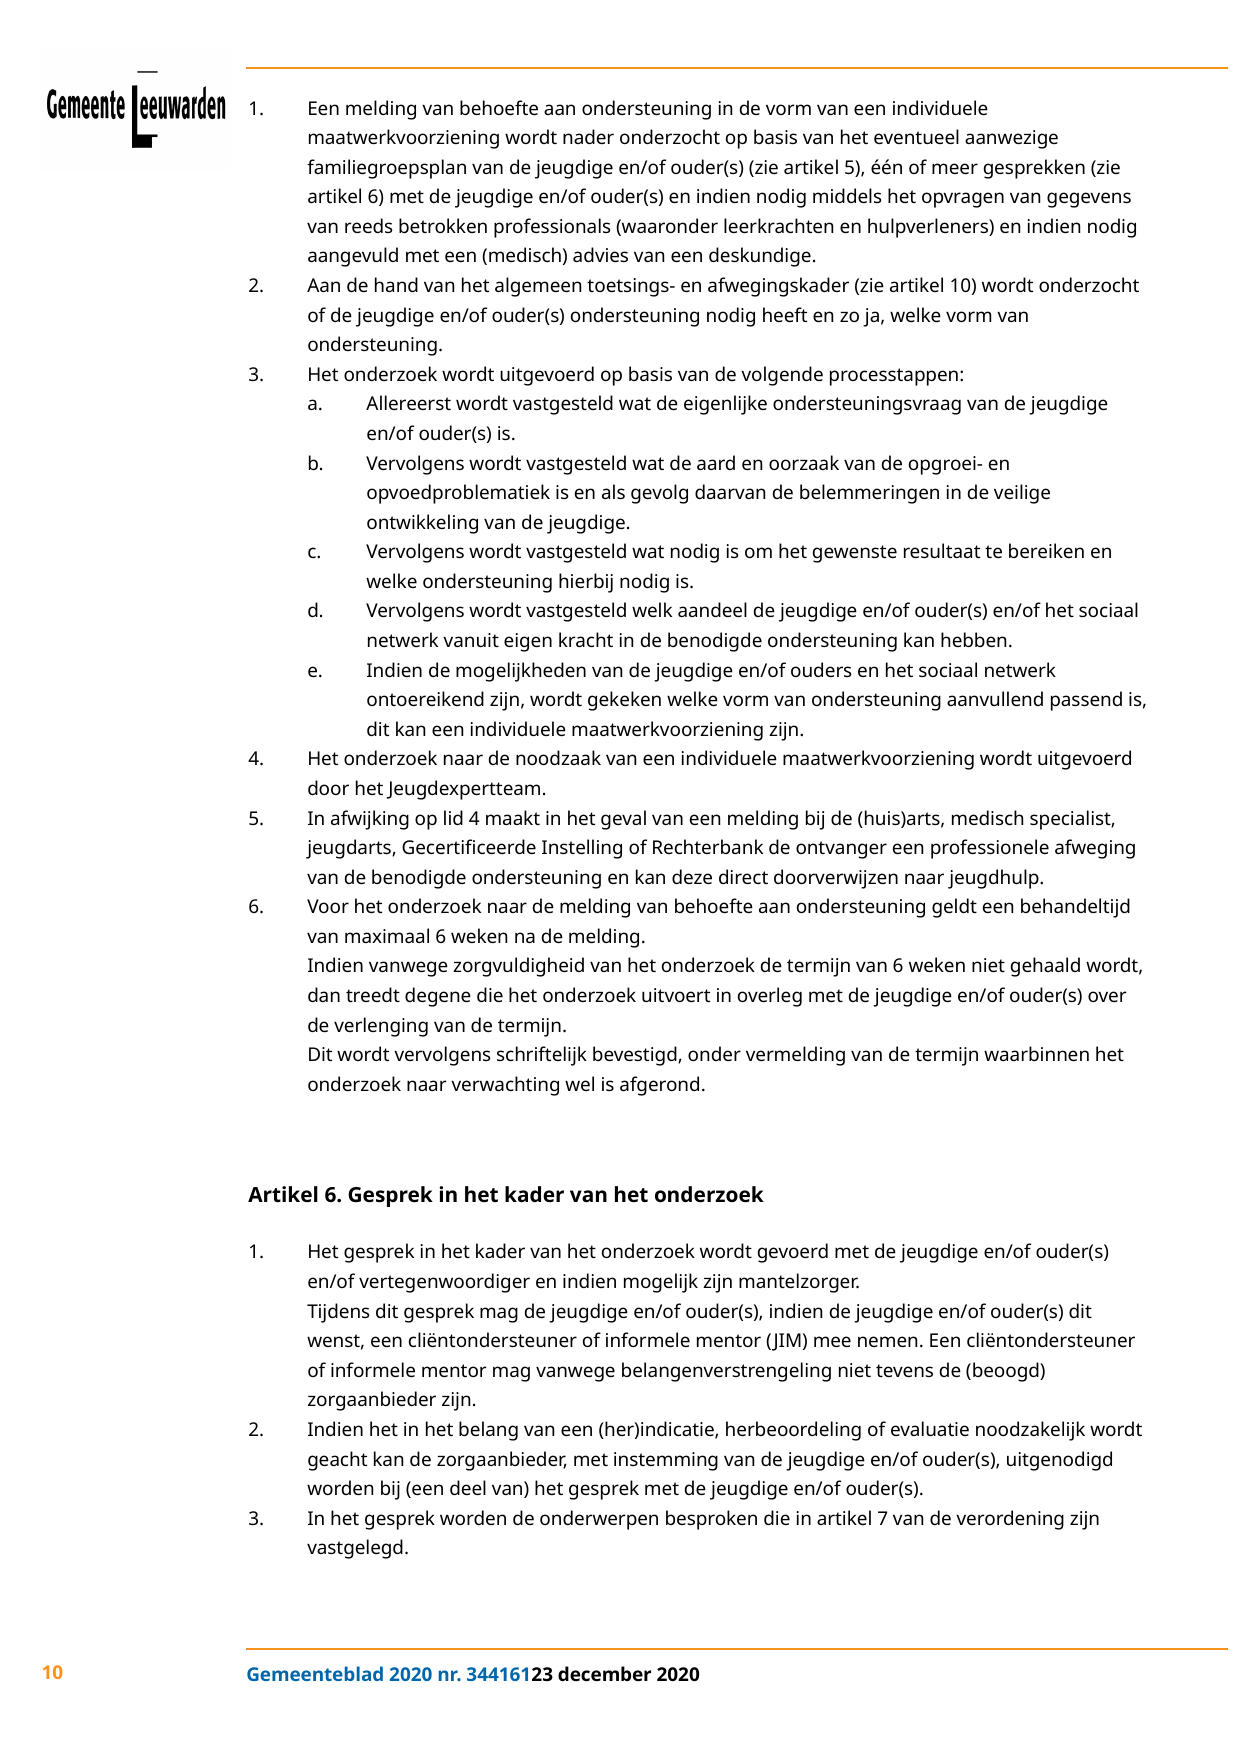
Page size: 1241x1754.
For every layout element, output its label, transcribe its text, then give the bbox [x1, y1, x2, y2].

list Het onderzoek naar de noodzaak van een individuele maatwerkvoorziening wordt uitgevoerd door het Jeugdexpertteam. [248, 746, 1152, 801]
picture [41, 47, 231, 172]
list Aan de hand van het algemeen toetsings- en afwegingskader (zie artikel 10) wordt onderzocht of de jeugdige en/of ouder(s) ondersteuning nodig heeft en zo ja, welke vorm van ondersteuning. [248, 272, 1152, 357]
list Tijdens dit gesprek mag de jeugdige en/of ouder(s), indien de jeugdige en/of ouder(s) dit wenst, een cliëntondersteuner of informele mentor (JIM) mee nemen. Een cliëntondersteuner of informele mentor mag vanwege belangenverstrengeling niet tevens de (beoogd) zorgaanbieder zijn. [248, 1298, 1152, 1412]
list Indien de mogelijkheden van de jeugdige en/of ouders en het sociaal netwerk ontoereikend zijn, wordt gekeken welke vorm van ondersteuning aanvullend passend is, dit kan een individuele maatwerkvoorziening zijn. [307, 657, 1152, 742]
list Vervolgens wordt vastgesteld welk aandeel de jeugdige en/of ouder(s) en/of het sociaal netwerk vanuit eigen kracht in de benodigde ondersteuning kan hebben. [307, 598, 1152, 653]
list Dit wordt vervolgens schriftelijk bevestigd, onder vermelding van de termijn waarbinnen het onderzoek naar verwachting wel is afgerond. [248, 1041, 1152, 1097]
list Indien vanwege zorgvuldigheid van het onderzoek de termijn van 6 weken niet gehaald wordt, dan treedt degene die het onderzoek uitvoert in overleg met de jeugdige en/of ouder(s) over de verlenging van de termijn. [248, 953, 1152, 1038]
list In het gesprek worden de onderwerpen besproken die in artikel 7 van de verordening zijn vastgelegd. [248, 1505, 1152, 1560]
list Voor het onderzoek naar de melding van behoefte aan ondersteuning geldt een behandeltijd van maximaal 6 weken na de melding. [248, 893, 1152, 949]
list Een melding van behoefte aan ondersteuning in de vorm van een individuele maatwerkvoorziening wordt nader onderzocht op basis van het eventueel aanwezige familiegroepsplan van de jeugdige en/of ouder(s) (zie artikel 5), één of meer gesprekken (zie artikel 6) met de jeugdige en/of ouder(s) en indien nodig middels het opvragen van gegevens van reeds betrokken professionals (waaronder leerkrachten en hulpverleners) en indien nodig aangevuld met een (medisch) advies van een deskundige. [248, 95, 1152, 268]
list Het gesprek in het kader van het onderzoek wordt gevoerd met de jeugdige en/of ouder(s) en/of vertegenwoordiger en indien mogelijk zijn mantelzorger. [248, 1239, 1152, 1294]
list Vervolgens wordt vastgesteld wat nodig is om het gewenste resultaat te bereiken en welke ondersteuning hierbij nodig is. [307, 538, 1152, 594]
list Vervolgens wordt vastgesteld wat de aard en oorzaak van de opgroei- en opvoedproblematiek is en als gevolg daarvan de belemmeringen in de veilige ontwikkeling van de jeugdige. [307, 450, 1152, 535]
list Indien het in het belang van een (her)indicatie, herbeoordeling of evaluatie noodzakelijk wordt geacht kan de zorgaanbieder, met instemming van de jeugdige en/of ouder(s), uitgenodigd worden bij (een deel van) het gesprek met de jeugdige en/of ouder(s). [248, 1416, 1152, 1501]
text Artikel 6. Gesprek in het kader van het onderzoek [248, 1181, 1152, 1209]
list Het onderzoek wordt uitgevoerd op basis van de volgende processtappen: [248, 361, 1152, 387]
list In afwijking op lid 4 maakt in het geval van een melding bij de (huis)arts, medisch specialist, jeugdarts, Gecertificeerde Instelling of Rechterbank de ontvanger een professionele afweging van de benodigde ondersteuning en kan deze direct doorverwijzen naar jeugdhulp. [248, 805, 1152, 890]
list Allereerst wordt vastgesteld wat de eigenlijke ondersteuningsvraag van de jeugdige en/of ouder(s) is. [307, 391, 1152, 446]
